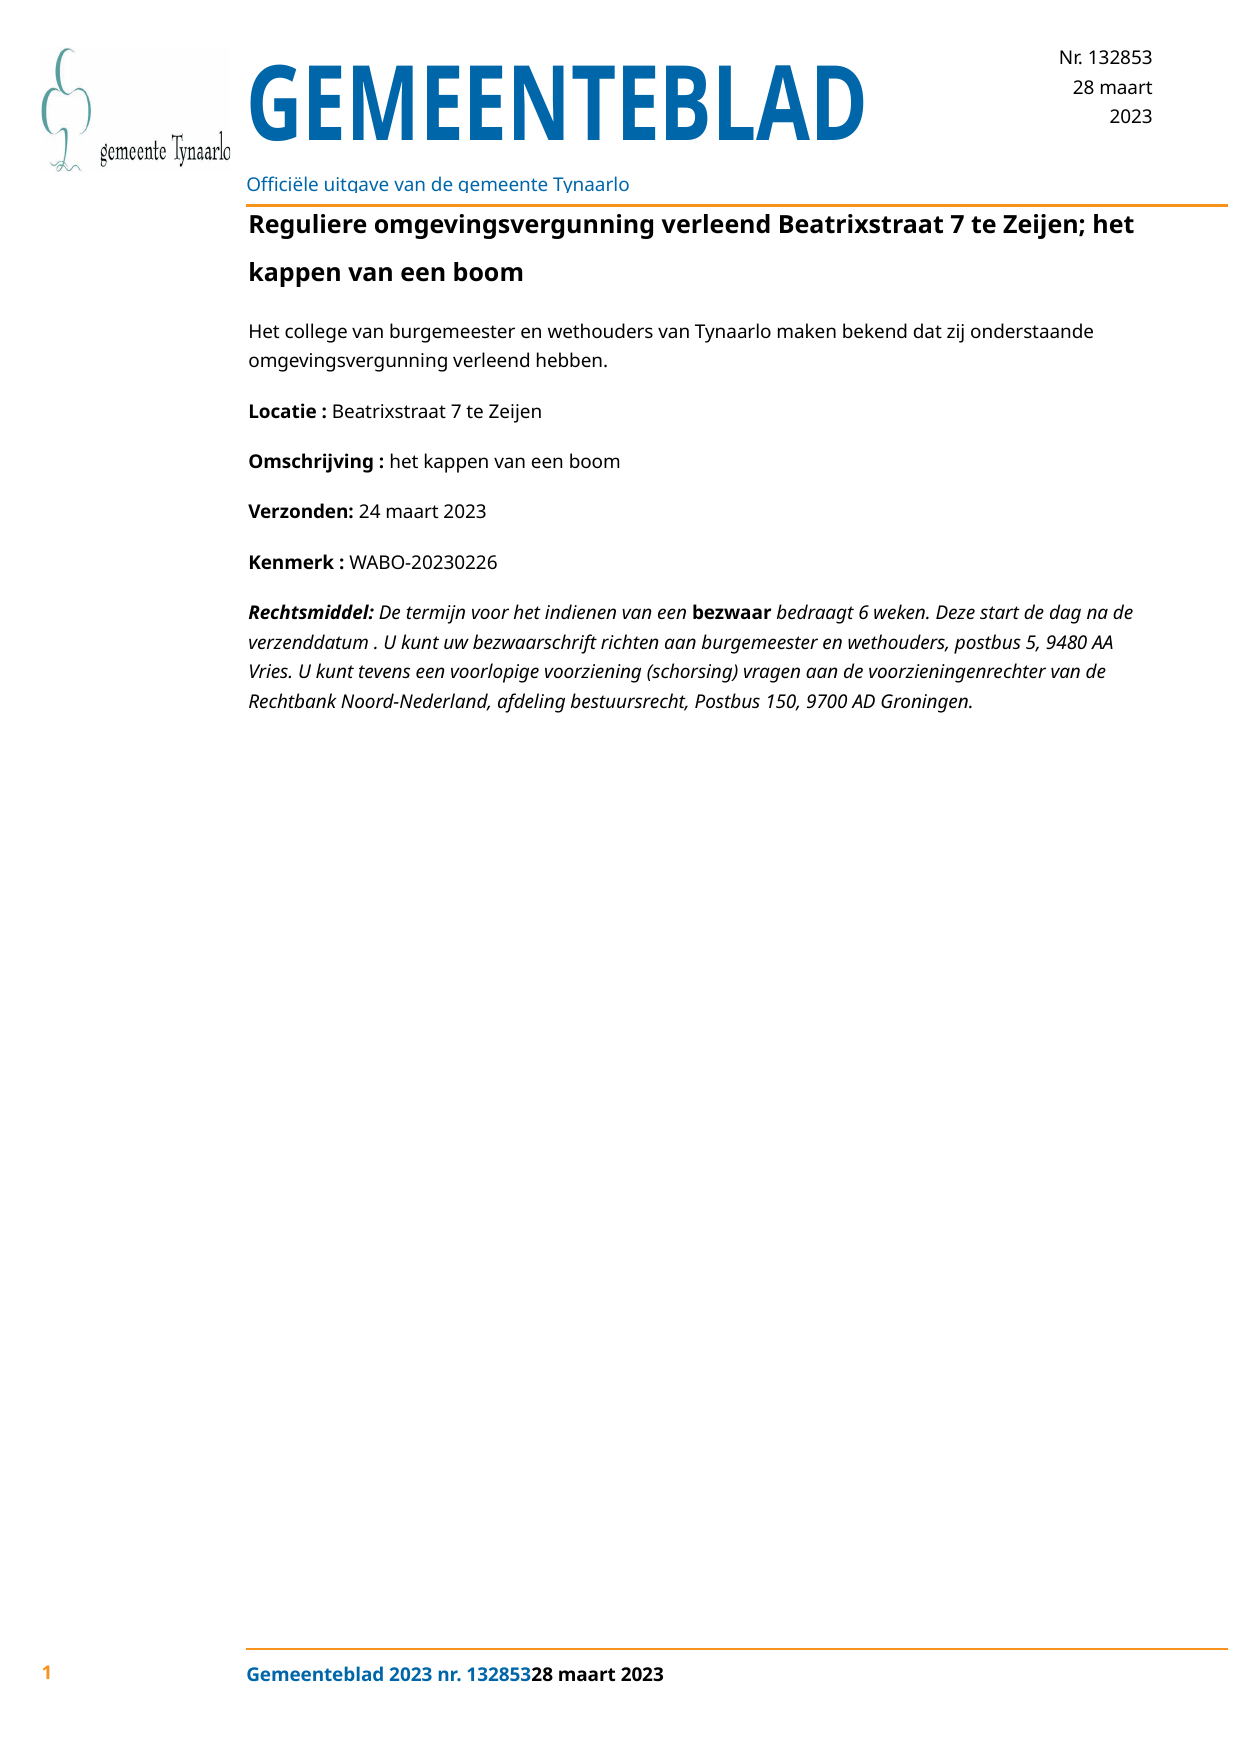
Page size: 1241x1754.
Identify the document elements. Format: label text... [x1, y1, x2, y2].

text Omschrijving : het kappen van een boom [248, 448, 1152, 474]
text Het college van burgemeester en wethouders van Tynaarlo maken bekend dat zij onderstaande omgevingsvergunning verleend hebben. [248, 318, 1152, 373]
text Locatie : Beatrixstraat 7 te Zeijen [248, 398, 1152, 424]
text Kenmerk : WABO-20230226 [248, 549, 1152, 575]
text Reguliere omgevingsvergunning verleend Beatrixstraat 7 te Zeijen; het kappen van een boom [248, 207, 1152, 288]
picture [41, 47, 231, 172]
text Rechtsmiddel: De termijn voor het indienen van een bezwaar bedraagt 6 weken. Deze start de dag na de verzenddatum . U kunt uw bezwaarschrift richten aan burgemeester en wethouders, postbus 5, 9480 AA Vries. U kunt tevens een voorlopige voorziening (schorsing) vragen aan de voorzieningenrechter van de Rechtbank Noord-Nederland, afdeling bestuursrecht, Postbus 150, 9700 AD Groningen. [248, 599, 1152, 714]
text Verzonden: 24 maart 2023 [248, 499, 1152, 524]
